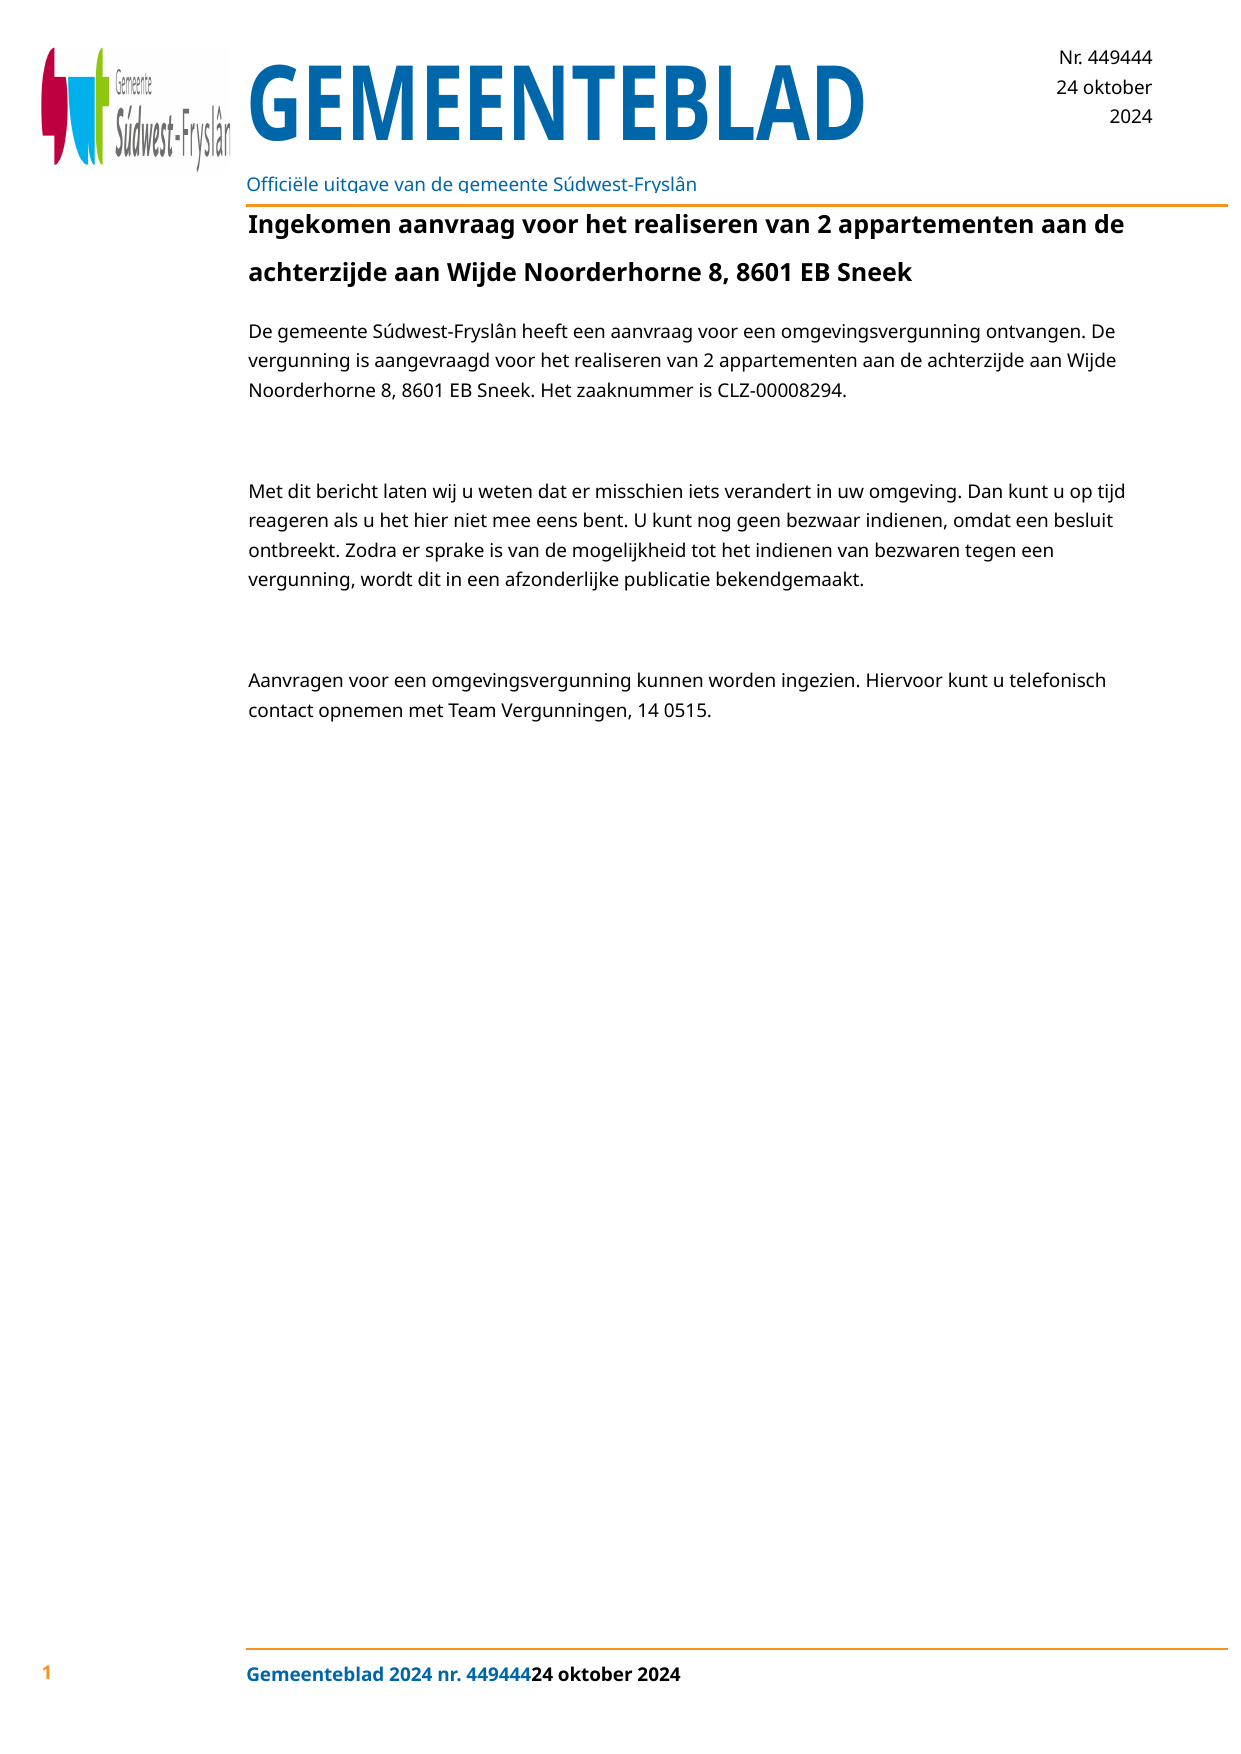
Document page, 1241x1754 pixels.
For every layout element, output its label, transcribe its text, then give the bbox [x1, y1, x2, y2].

text Aanvragen voor een omgevingsvergunning kunnen worden ingezien. Hiervoor kunt u telefonisch contact opnemen met Team Vergunningen, 14 0515. [248, 667, 1152, 723]
text Ingekomen aanvraag voor het realiseren van 2 appartementen aan de achterzijde aan Wijde Noorderhorne 8, 8601 EB Sneek [248, 207, 1152, 288]
text Met dit bericht laten wij u weten dat er misschien iets verandert in uw omgeving. Dan kunt u op tijd reageren als u het hier niet mee eens bent. U kunt nog geen bezwaar indienen, omdat een besluit ontbreekt. Zodra er sprake is van de mogelijkheid tot het indienen van bezwaren tegen een vergunning, wordt dit in een afzonderlijke publicatie bekendgemaakt. [248, 478, 1152, 592]
picture [41, 47, 231, 172]
text De gemeente Súdwest-Fryslân heeft een aanvraag voor een omgevingsvergunning ontvangen. De vergunning is aangevraagd voor het realiseren van 2 appartementen aan de achterzijde aan Wijde Noorderhorne 8, 8601 EB Sneek. Het zaaknummer is CLZ-00008294. [248, 318, 1152, 403]
